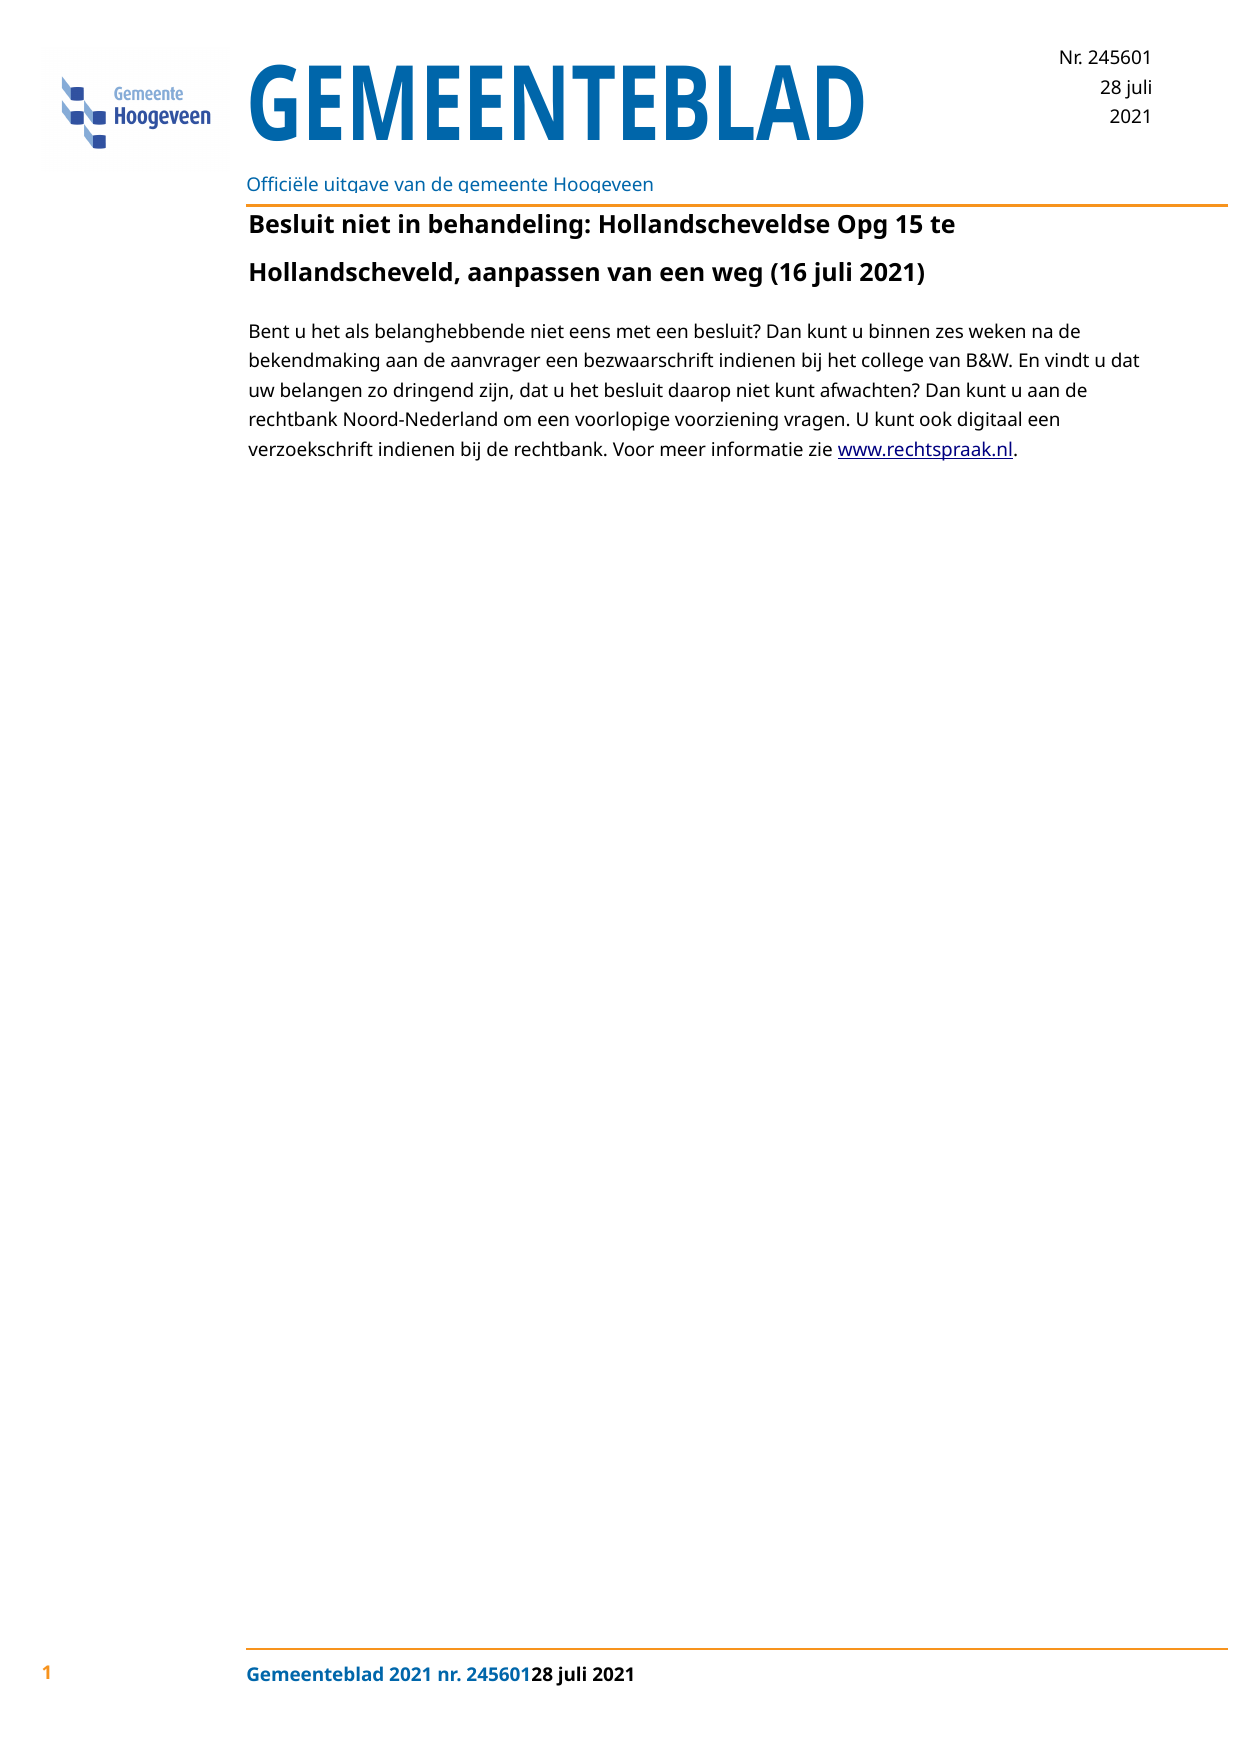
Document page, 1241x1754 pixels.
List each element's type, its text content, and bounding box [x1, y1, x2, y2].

picture [41, 47, 231, 172]
text Besluit niet in behandeling: Hollandscheveldse Opg 15 te Hollandscheveld, aanpassen van een weg (16 juli 2021) [248, 207, 1152, 288]
text Bent u het als belanghebbende niet eens met een besluit? Dan kunt u binnen zes weken na de bekendmaking aan de aanvrager een bezwaarschrift indienen bij het college van B&W. En vindt u dat uw belangen zo dringend zijn, dat u het besluit daarop niet kunt afwachten? Dan kunt u aan de rechtbank Noord-Nederland om een voorlopige voorziening vragen. U kunt ook digitaal een verzoekschrift indienen bij de rechtbank. Voor meer informatie zie www.rechtspraak.nl. [248, 318, 1152, 462]
